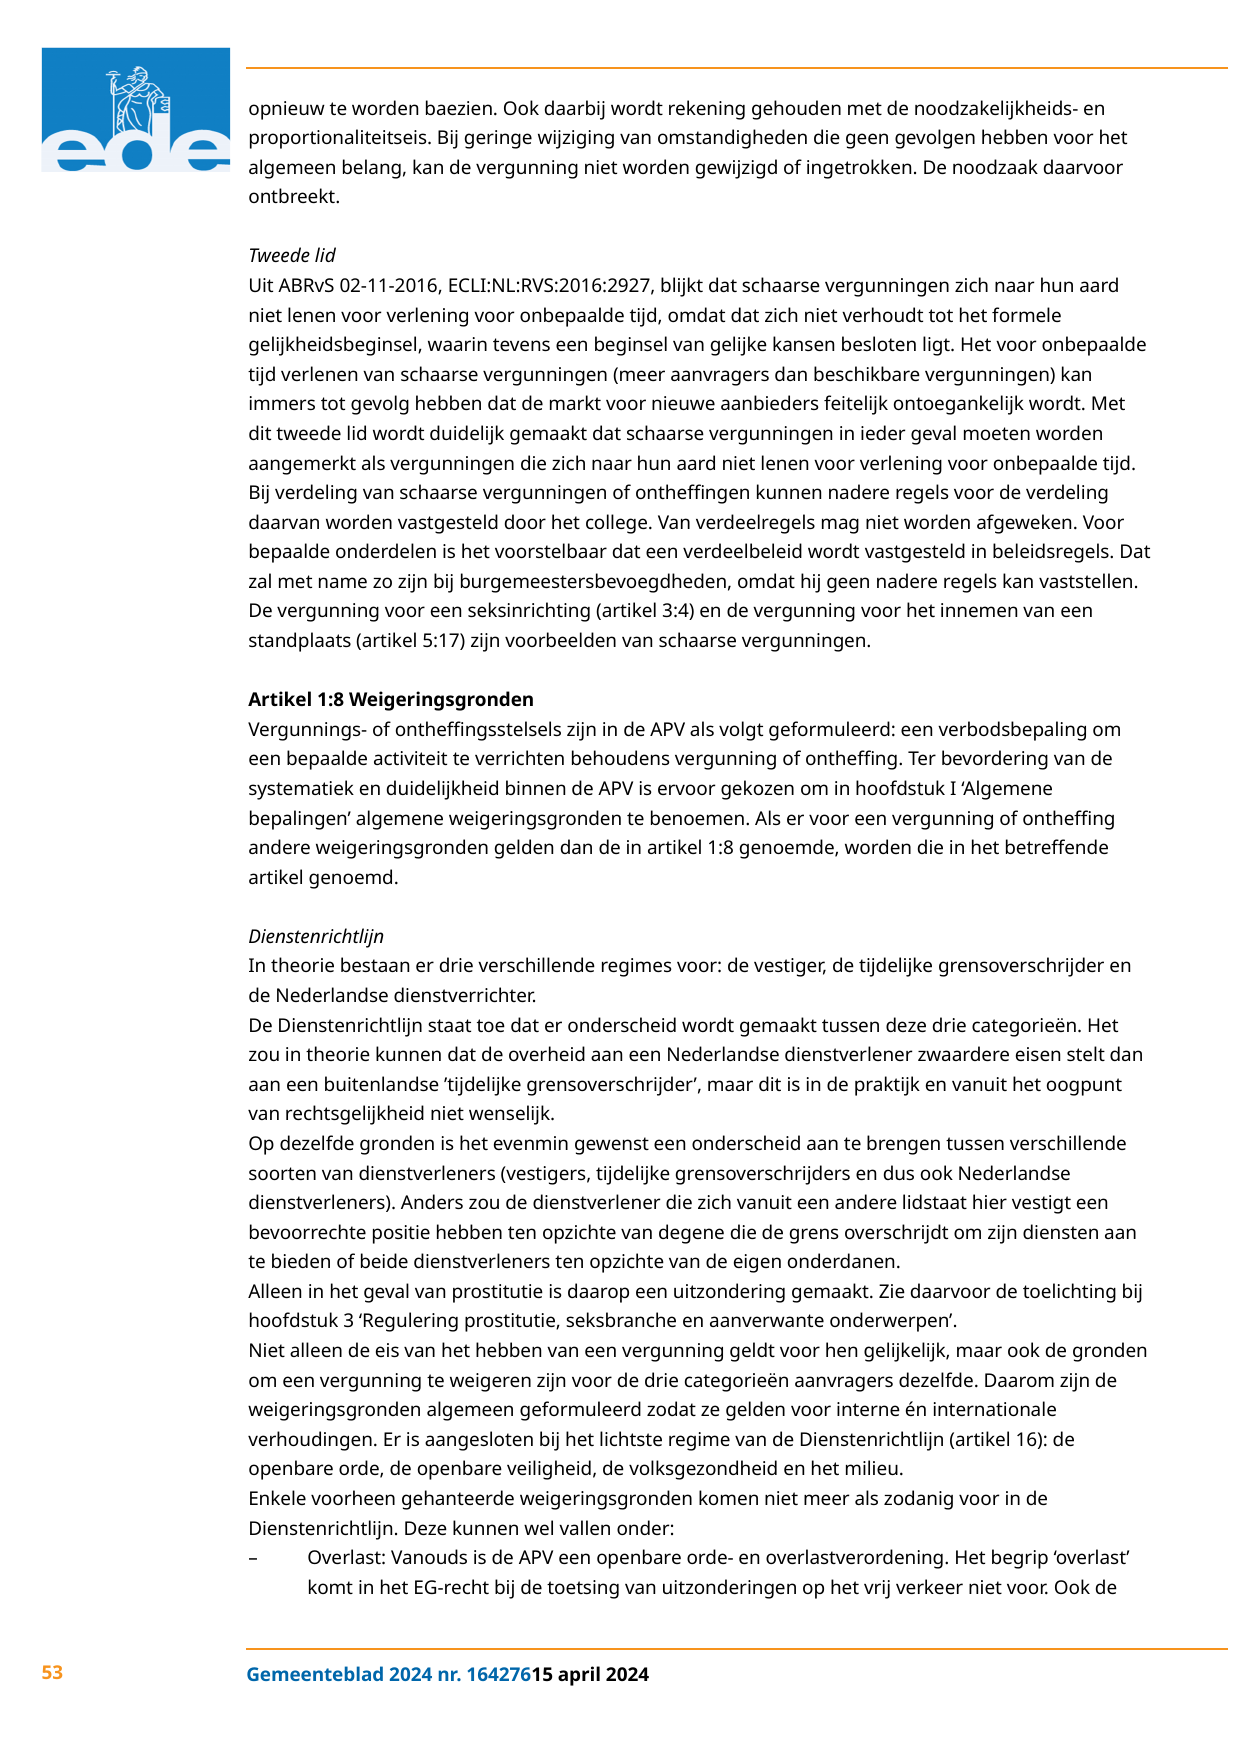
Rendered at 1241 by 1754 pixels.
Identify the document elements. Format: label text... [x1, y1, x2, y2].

text Niet alleen de eis van het hebben van een vergunning geldt voor hen gelijkelijk, maar ook de gronden om een vergunning te weigeren zijn voor de drie categorieën aanvragers dezelfde. Daarom zijn de weigeringsgronden algemeen geformuleerd zodat ze gelden voor interne én internationale verhoudingen. Er is aangesloten bij het lichtste regime van de Dienstenrichtlijn (artikel 16): de openbare orde, de openbare veiligheid, de volksgezondheid en het milieu. [248, 1337, 1152, 1481]
text De Dienstenrichtlijn staat toe dat er onderscheid wordt gemaakt tussen deze drie categorieën. Het zou in theorie kunnen dat de overheid aan een Nederlandse dienstverlener zwaardere eisen stelt dan aan een buitenlandse ’tijdelijke grensoverschrijder’, maar dit is in de praktijk en vanuit het oogpunt van rechtsgelijkheid niet wenselijk. [248, 1012, 1152, 1126]
text Enkele voorheen gehanteerde weigeringsgronden komen niet meer als zodanig voor in de Dienstenrichtlijn. Deze kunnen wel vallen onder: [248, 1485, 1152, 1541]
text Artikel 1:8 Weigeringsgronden [248, 686, 1152, 712]
text Alleen in het geval van prostitutie is daarop een uitzondering gemaakt. Zie daarvoor de toelichting bij hoofdstuk 3 ‘Regulering prostitutie, seksbranche en aanverwante onderwerpen’. [248, 1278, 1152, 1333]
picture [41, 47, 231, 172]
text De vergunning voor een seksinrichting (artikel 3:4) en de vergunning voor het innemen van een standplaats (artikel 5:17) zijn voorbeelden van schaarse vergunningen. [248, 598, 1152, 653]
text Op dezelfde gronden is het evenmin gewenst een onderscheid aan te brengen tussen verschillende soorten van dienstverleners (vestigers, tijdelijke grensoverschrijders en dus ook Nederlandse dienstverleners). Anders zou de dienstverlener die zich vanuit een andere lidstaat hier vestigt een bevoorrechte positie hebben ten opzichte van degene die de grens overschrijdt om zijn diensten aan te bieden of beide dienstverleners ten opzichte van de eigen onderdanen. [248, 1130, 1152, 1274]
text Bij verdeling van schaarse vergunningen of ontheffingen kunnen nadere regels voor de verdeling daarvan worden vastgesteld door het college. Van verdeelregels mag niet worden afgeweken. Voor bepaalde onderdelen is het voorstelbaar dat een verdeelbeleid wordt vastgesteld in beleidsregels. Dat zal met name zo zijn bij burgemeestersbevoegdheden, omdat hij geen nadere regels kan vaststellen. [248, 479, 1152, 594]
list Overlast: Vanouds is de APV een openbare orde- en overlastverordening. Het begrip ‘overlast’ komt in het EG-recht bij de toetsing van uitzonderingen op het vrij verkeer niet voor. Ook de [248, 1544, 1152, 1600]
text Vergunnings- of ontheffingsstelsels zijn in de APV als volgt geformuleerd: een verbodsbepaling om een bepaalde activiteit te verrichten behoudens vergunning of ontheffing. Ter bevordering van de systematiek en duidelijkheid binnen de APV is ervoor gekozen om in hoofdstuk I ‘Algemene bepalingen’ algemene weigeringsgronden te benoemen. Als er voor een vergunning of ontheffing andere weigeringsgronden gelden dan de in artikel 1:8 genoemde, worden die in het betreffende artikel genoemd. [248, 716, 1152, 890]
text In theorie bestaan er drie verschillende regimes voor: de vestiger, de tijdelijke grensoverschrijder en de Nederlandse dienstverrichter. [248, 953, 1152, 1008]
text Uit ABRvS 02-11-2016, ECLI:NL:RVS:2016:2927, blijkt dat schaarse vergunningen zich naar hun aard niet lenen voor verlening voor onbepaalde tijd, omdat dat zich niet verhoudt tot het formele gelijkheidsbeginsel, waarin tevens een beginsel van gelijke kansen besloten ligt. Het voor onbepaalde tijd verlenen van schaarse vergunningen (meer aanvragers dan beschikbare vergunningen) kan immers tot gevolg hebben dat de markt voor nieuwe aanbieders feitelijk ontoegankelijk wordt. Met dit tweede lid wordt duidelijk gemaakt dat schaarse vergunningen in ieder geval moeten worden aangemerkt als vergunningen die zich naar hun aard niet lenen voor verlening voor onbepaalde tijd. [248, 272, 1152, 476]
text Dienstenrichtlijn [248, 923, 1152, 949]
text opnieuw te worden baezien. Ook daarbij wordt rekening gehouden met de noodzakelijkheids- en proportionaliteitseis. Bij geringe wijziging van omstandigheden die geen gevolgen hebben voor het algemeen belang, kan de vergunning niet worden gewijzigd of ingetrokken. De noodzaak daarvoor ontbreekt. [248, 95, 1152, 209]
text Tweede lid [248, 243, 1152, 268]
